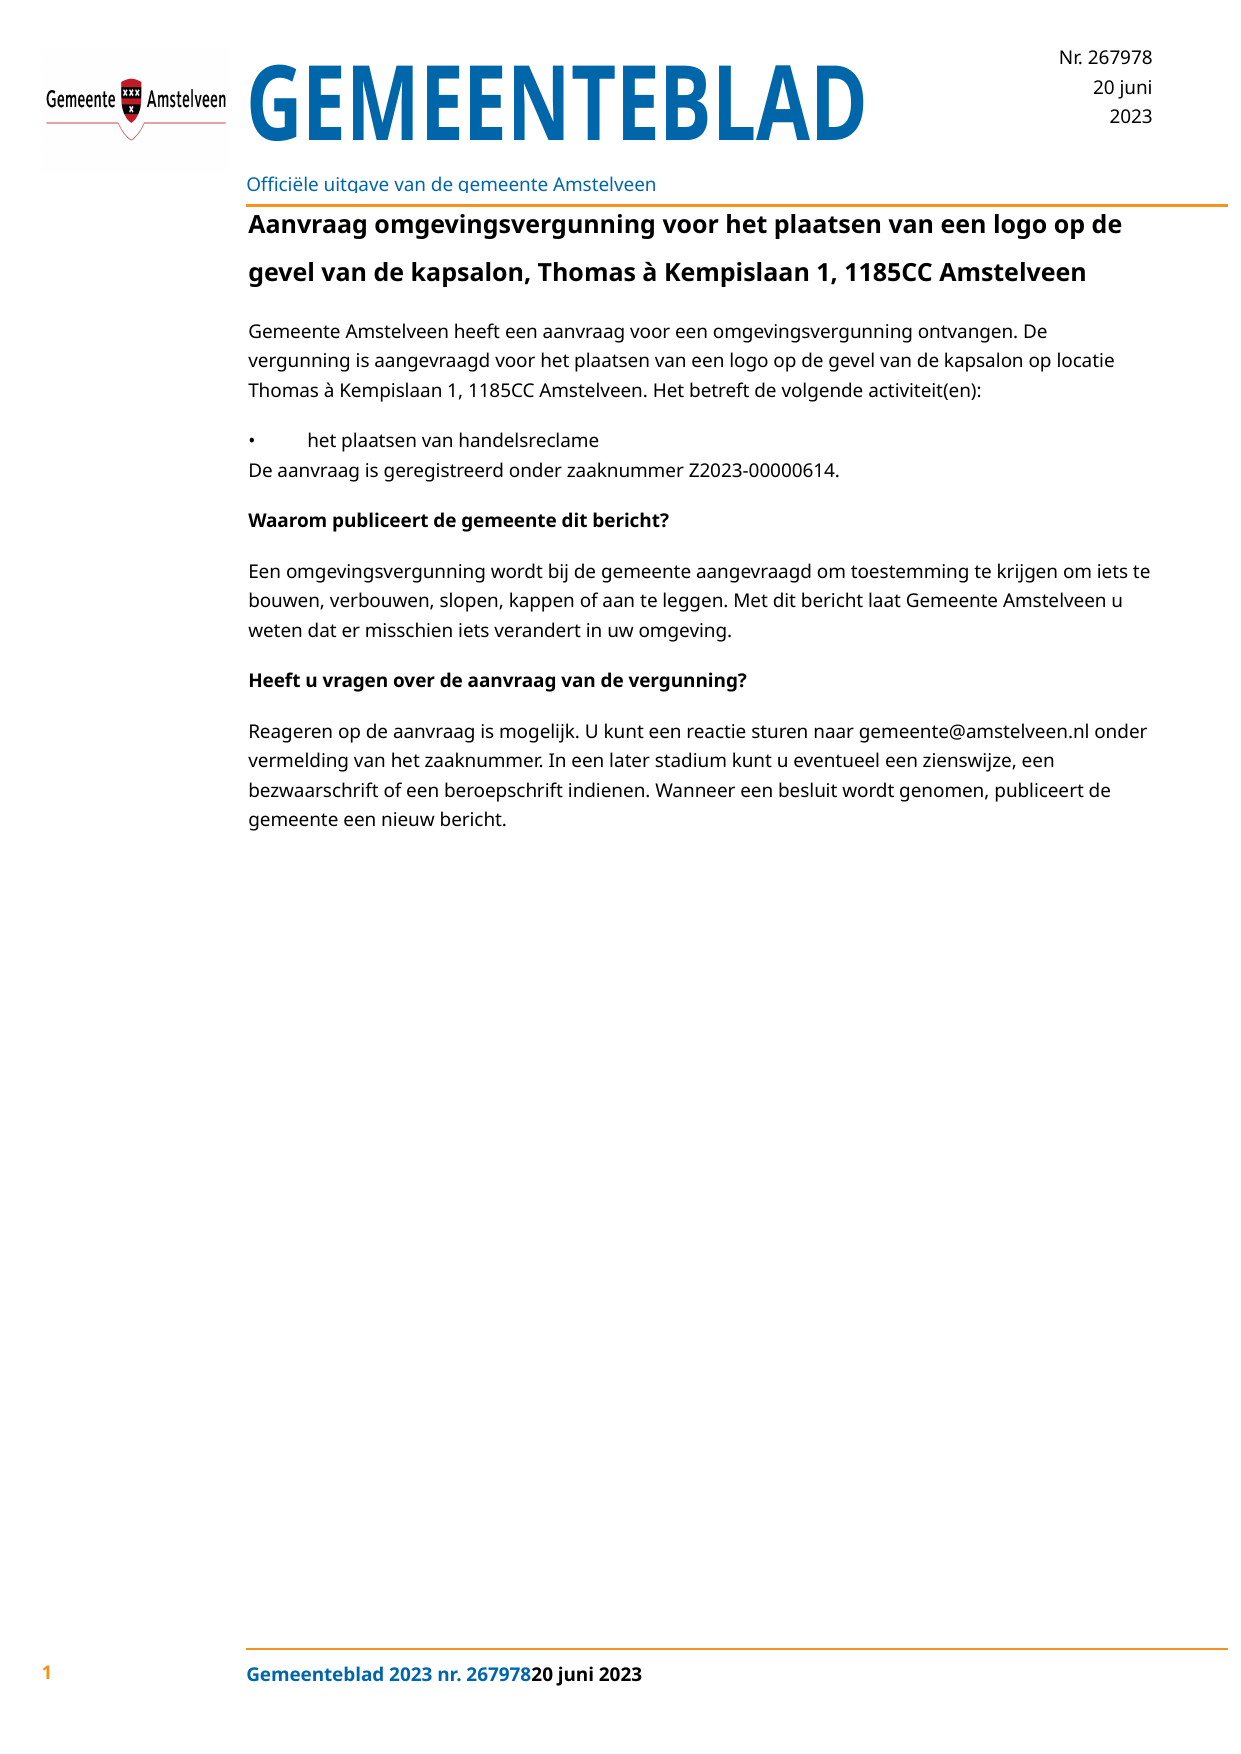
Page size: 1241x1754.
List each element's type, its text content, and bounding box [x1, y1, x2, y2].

text Een omgevingsvergunning wordt bij de gemeente aangevraagd om toestemming te krijgen om iets te bouwen, verbouwen, slopen, kappen of aan te leggen. Met dit bericht laat Gemeente Amstelveen u weten dat er misschien iets verandert in uw omgeving. [248, 558, 1152, 643]
text Heeft u vragen over de aanvraag van de vergunning? [248, 667, 1152, 693]
picture [41, 47, 231, 172]
text Aanvraag omgevingsvergunning voor het plaatsen van een logo op de gevel van de kapsalon, Thomas à Kempislaan 1, 1185CC Amstelveen [248, 207, 1152, 288]
text Waarom publiceert de gemeente dit bericht? [248, 507, 1152, 533]
text Gemeente Amstelveen heeft een aanvraag voor een omgevingsvergunning ontvangen. De vergunning is aangevraagd voor het plaatsen van een logo op de gevel van de kapsalon op locatie Thomas à Kempislaan 1, 1185CC Amstelveen. Het betreft de volgende activiteit(en): [248, 318, 1152, 403]
text Reageren op de aanvraag is mogelijk. U kunt een reactie sturen naar gemeente@amstelveen.nl onder vermelding van het zaaknummer. In een later stadium kunt u eventueel een zienswijze, een bezwaarschrift of een beroepschrift indienen. Wanneer een besluit wordt genomen, publiceert de gemeente een nieuw bericht. [248, 718, 1152, 832]
text De aanvraag is geregistreerd onder zaaknummer Z2023-00000614. [248, 457, 1152, 483]
list het plaatsen van handelsreclame [248, 427, 1152, 453]
